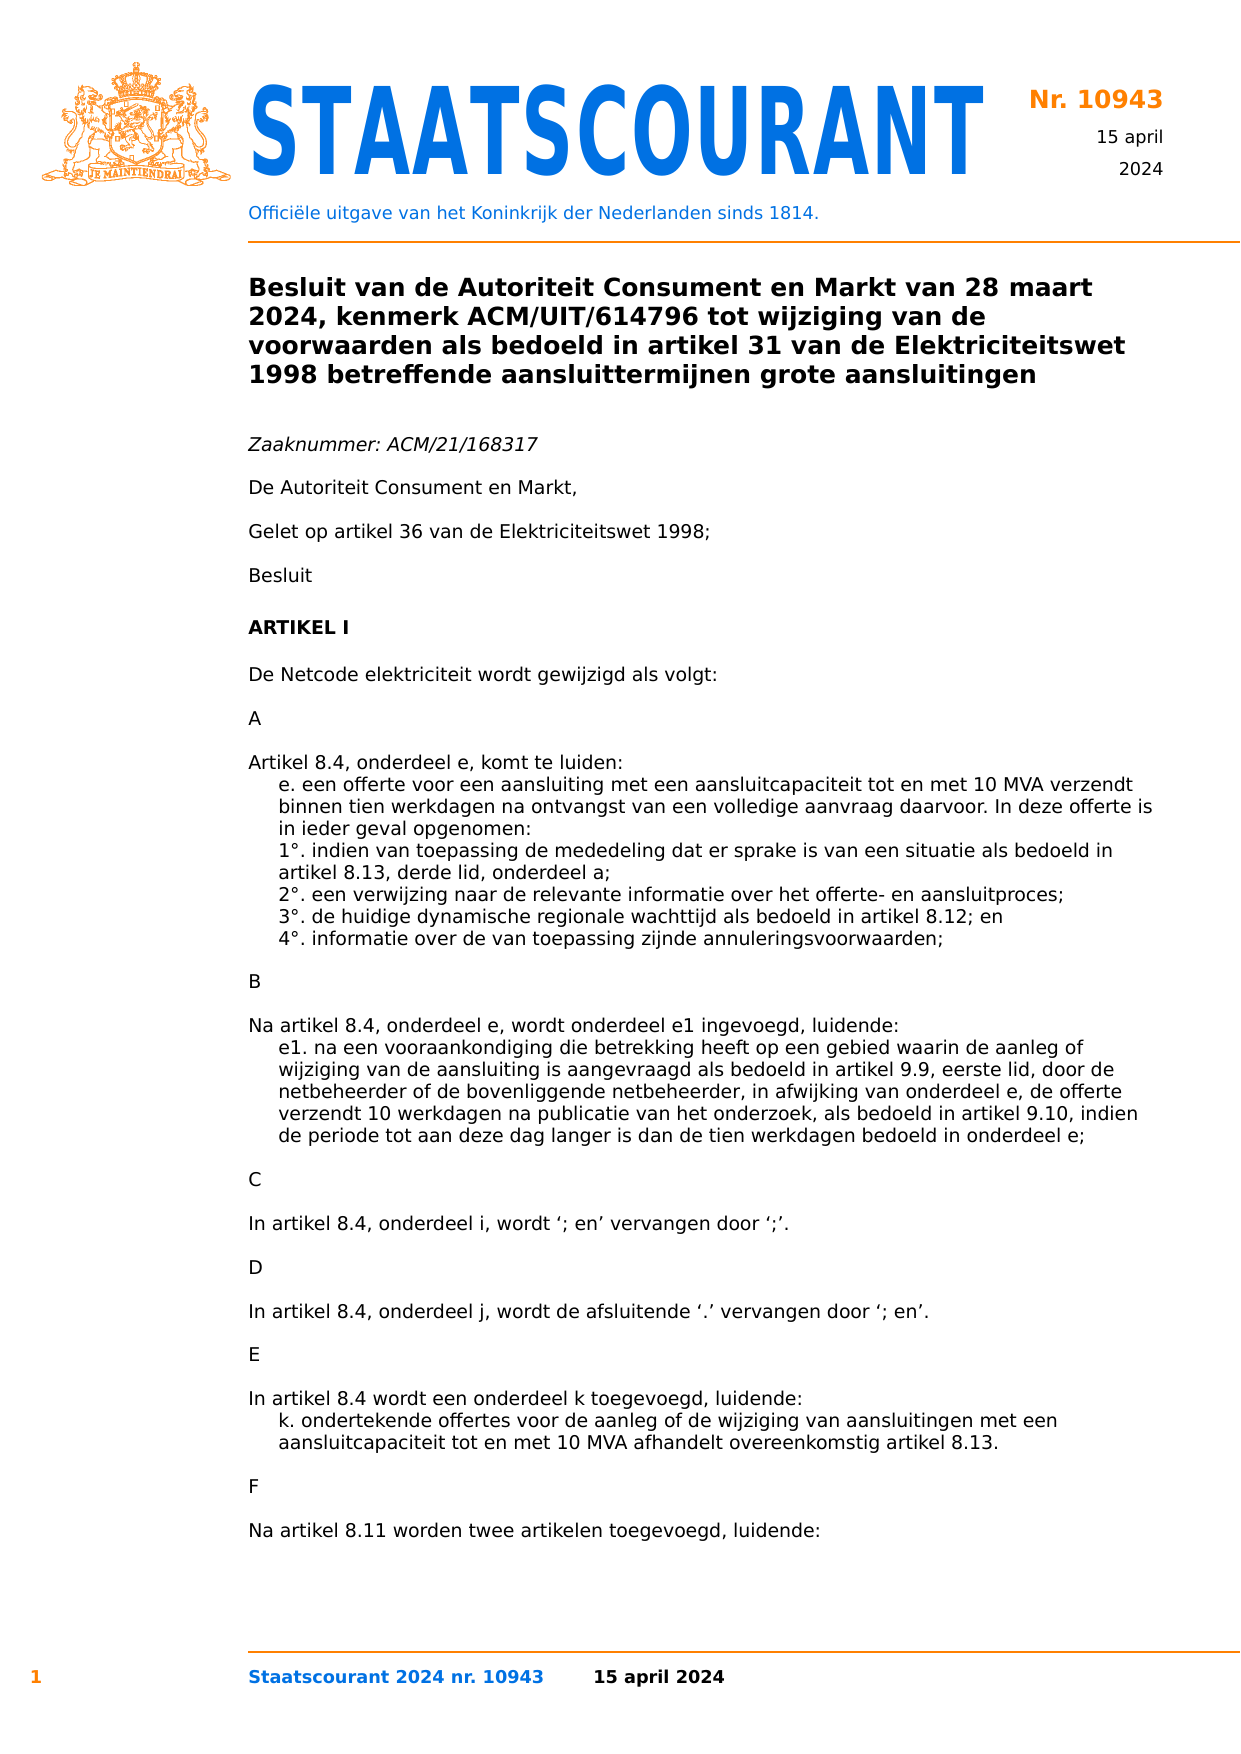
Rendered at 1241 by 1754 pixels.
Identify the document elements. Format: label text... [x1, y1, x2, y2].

text 1°. indien van toepassing de mededeling dat er sprake is van een situatie als bedoeld in artikel 8.13, derde lid, onderdeel a; [278, 839, 1163, 883]
picture [41, 62, 231, 186]
text Besluit [248, 565, 1163, 587]
text e. een offerte voor een aansluiting met een aansluitcapaciteit tot en met 10 MVA verzendt binnen tien werkdagen na ontvangst van een volledige aanvraag daarvoor. In deze offerte is in ieder geval opgenomen: [278, 774, 1163, 839]
table_cell 2024 [998, 153, 1240, 203]
text k. ondertekende offertes voor de aanleg of de wijziging van aansluitingen met een aansluitcapaciteit tot en met 10 MVA afhandelt overeenkomstig artikel 8.13. [278, 1410, 1163, 1454]
text A [248, 708, 1163, 730]
text De Autoriteit Consument en Markt, [248, 477, 1163, 499]
text 2°. een verwijzing naar de relevante informatie over het offerte- en aansluitproces; [278, 883, 1163, 906]
subtitle ARTIKEL I [248, 617, 1163, 639]
text 3°. de huidige dynamische regionale wachttijd als bedoeld in artikel 8.12; en [278, 906, 1163, 927]
text e1. na een vooraankondiging die betrekking heeft op een gebied waarin de aanleg of wijziging van de aansluiting is aangevraagd als bedoeld in artikel 9.9, eerste lid, door de netbeheerder of de bovenliggende netbeheerder, in afwijking van onderdeel e, de offerte verzendt 10 werkdagen na publicatie van het onderzoek, als bedoeld in artikel 9.10, indien de periode tot aan deze dag langer is dan de tien werkdagen bedoeld in onderdeel e; [278, 1037, 1163, 1147]
table_cell Officiële uitgave van het Koninkrijk der Nederlanden sinds 1814. [248, 203, 1240, 241]
text Artikel 8.4, onderdeel e, komt te luiden: [248, 752, 1163, 774]
table_header STAATSCOURANT [248, 62, 998, 203]
text C [248, 1169, 1163, 1191]
subtitle Besluit van de Autoriteit Consument en Markt van 28 maart 2024, kenmerk ACM/UIT/614796 tot wijziging van de voorwaarden als bedoeld in artikel 31 van de Elektriciteitswet 1998 betreffende aansluittermijnen grote aansluitingen [248, 273, 1163, 390]
text In artikel 8.4, onderdeel i, wordt ‘; en’ vervangen door ‘;’. [248, 1213, 1163, 1235]
text Zaaknummer: ACM/21/168317 [248, 433, 1163, 455]
text Na artikel 8.4, onderdeel e, wordt onderdeel e1 ingevoegd, luidende: [248, 1015, 1163, 1037]
text In artikel 8.4 wordt een onderdeel k toegevoegd, luidende: [248, 1388, 1163, 1410]
text 4°. informatie over de van toepassing zijnde annuleringsvoorwaarden; [278, 927, 1163, 949]
text Na artikel 8.11 worden twee artikelen toegevoegd, luidende: [248, 1520, 1163, 1542]
table_header [25, 62, 248, 241]
text De Netcode elektriciteit wordt gewijzigd als volgt: [248, 664, 1163, 686]
table_cell 15 april [998, 121, 1240, 153]
text F [248, 1476, 1163, 1498]
text E [248, 1344, 1163, 1366]
text Gelet op artikel 36 van de Elektriciteitswet 1998; [248, 521, 1163, 543]
table_header Nr. 10943 [998, 62, 1240, 121]
text B [248, 971, 1163, 993]
text In artikel 8.4, onderdeel j, wordt de afsluitende ‘.’ vervangen door ‘; en’. [248, 1301, 1163, 1322]
text D [248, 1257, 1163, 1279]
